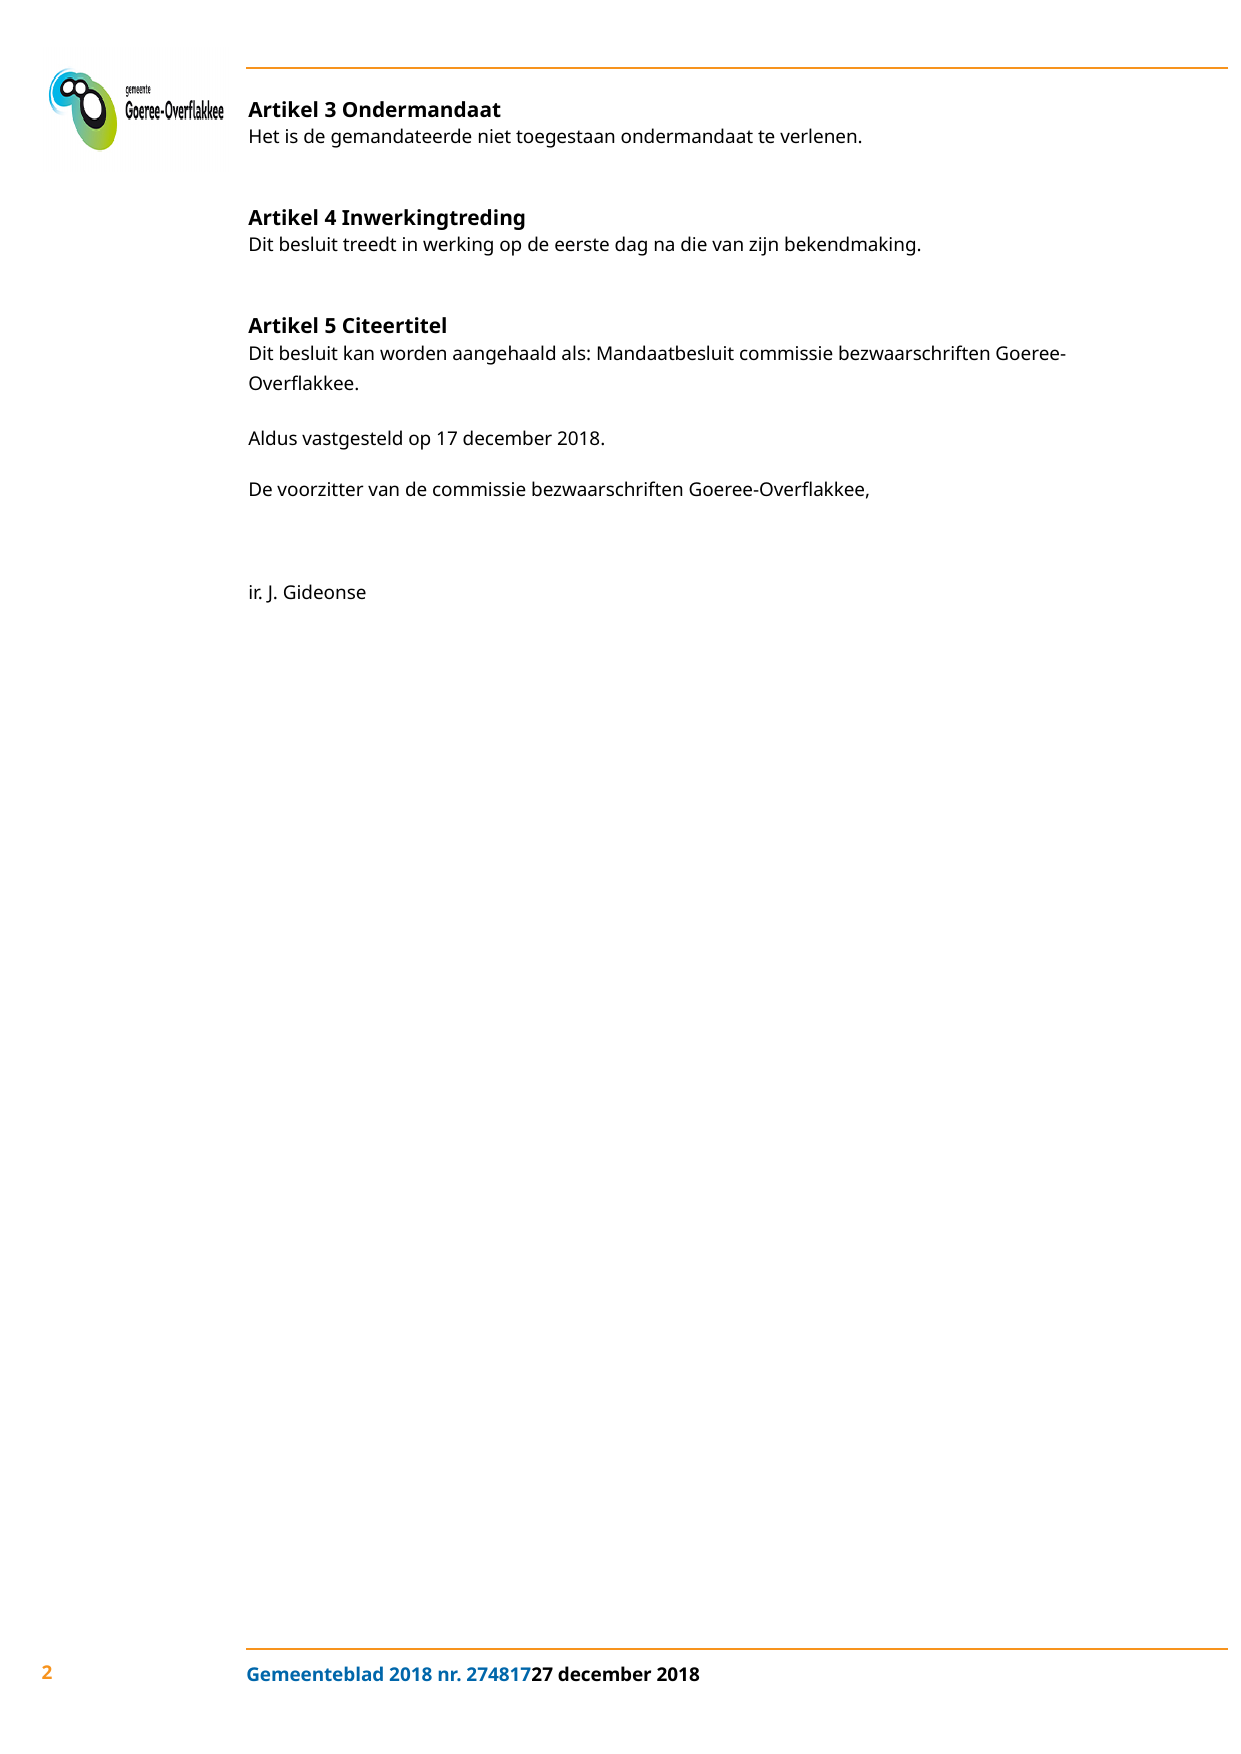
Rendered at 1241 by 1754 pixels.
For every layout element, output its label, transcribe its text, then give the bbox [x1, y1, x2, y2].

text Dit besluit kan worden aangehaald als: Mandaatbesluit commissie bezwaarschriften Goeree-Overflakkee. [248, 340, 1152, 395]
picture [41, 47, 231, 172]
text Artikel 3 Ondermandaat [248, 95, 1152, 123]
text Artikel 4 Inwerkingtreding [248, 203, 1152, 232]
text De voorzitter van de commissie bezwaarschriften Goeree-Overflakkee, [248, 476, 1152, 502]
text ir. J. Gideonse [248, 579, 1152, 605]
text Artikel 5 Citeertitel [248, 312, 1152, 340]
text Aldus vastgesteld op 17 december 2018. [248, 425, 1152, 451]
text Het is de gemandateerde niet toegestaan ondermandaat te verlenen. [248, 123, 1152, 149]
text Dit besluit treedt in werking op de eerste dag na die van zijn bekendmaking. [248, 232, 1152, 257]
